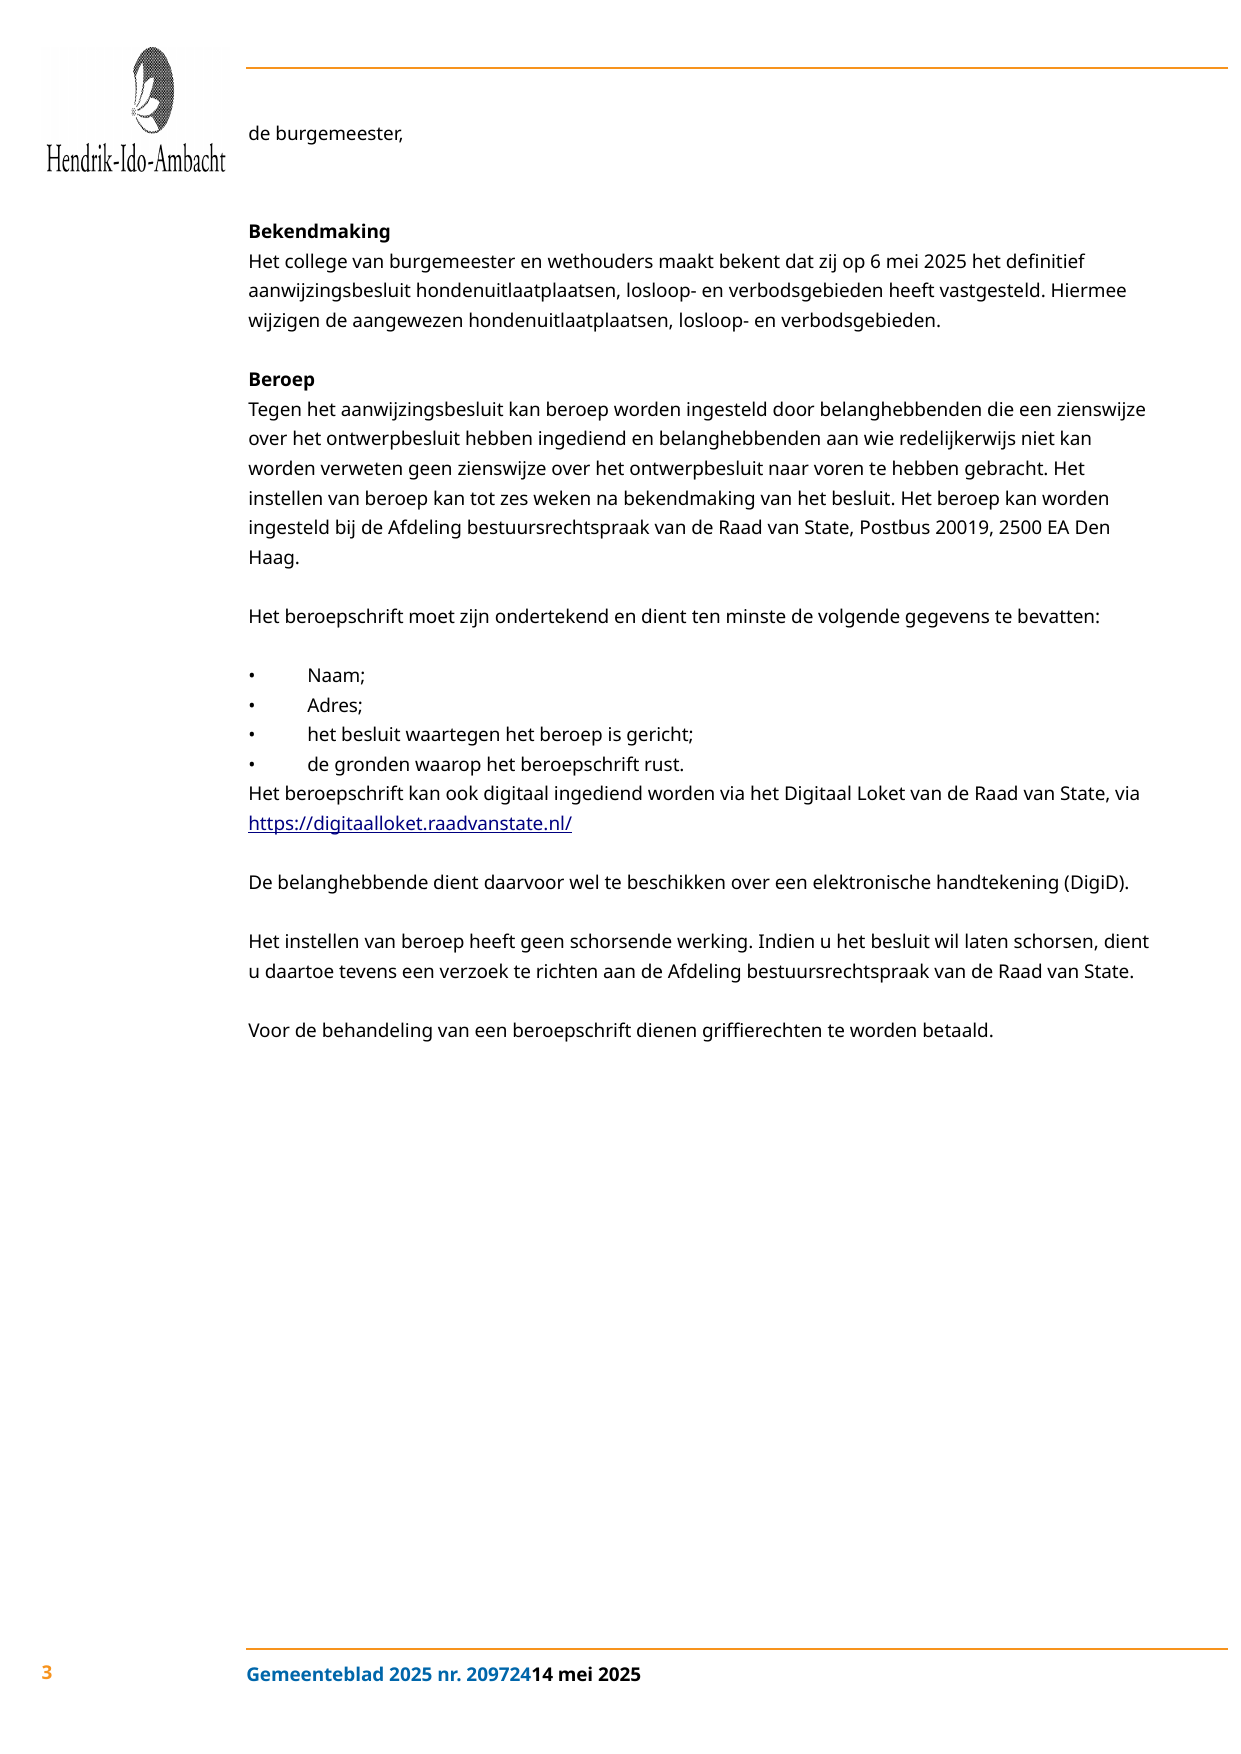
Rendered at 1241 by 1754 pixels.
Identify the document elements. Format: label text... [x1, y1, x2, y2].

text Bekendmaking [248, 218, 1152, 244]
text Voor de behandeling van een beroepschrift dienen griffierechten te worden betaald. [248, 1017, 1152, 1043]
list de gronden waarop het beroepschrift rust. [248, 751, 1152, 777]
list Adres; [248, 692, 1152, 718]
text De belanghebbende dient daarvoor wel te beschikken over een elektronische handtekening (DigiD). [248, 869, 1152, 895]
text de burgemeester, [248, 121, 1152, 146]
text Beroep [248, 366, 1152, 392]
list Naam; [248, 662, 1152, 688]
text Het college van burgemeester en wethouders maakt bekent dat zij op 6 mei 2025 het definitief aanwijzingsbesluit hondenuitlaatplaatsen, losloop- en verbodsgebieden heeft vastgesteld. Hiermee wijzigen de aangewezen hondenuitlaatplaatsen, losloop- en verbodsgebieden. [248, 248, 1152, 333]
text Tegen het aanwijzingsbesluit kan beroep worden ingesteld door belanghebbenden die een zienswijze over het ontwerpbesluit hebben ingediend en belanghebbenden aan wie redelijkerwijs niet kan worden verweten geen zienswijze over het ontwerpbesluit naar voren te hebben gebracht. Het instellen van beroep kan tot zes weken na bekendmaking van het besluit. Het beroep kan worden ingesteld bij de Afdeling bestuursrechtspraak van de Raad van State, Postbus 20019, 2500 EA Den Haag. [248, 396, 1152, 570]
text Het instellen van beroep heeft geen schorsende werking. Indien u het besluit wil laten schorsen, dient u daartoe tevens een verzoek te richten aan de Afdeling bestuursrechtspraak van de Raad van State. [248, 928, 1152, 984]
text Het beroepschrift kan ook digitaal ingediend worden via het Digitaal Loket van de Raad van State, via https://digitaalloket.raadvanstate.nl/ [248, 781, 1152, 836]
list het besluit waartegen het beroep is gericht; [248, 721, 1152, 747]
text Het beroepschrift moet zijn ondertekend en dient ten minste de volgende gegevens te bevatten: [248, 603, 1152, 629]
picture [41, 47, 231, 172]
